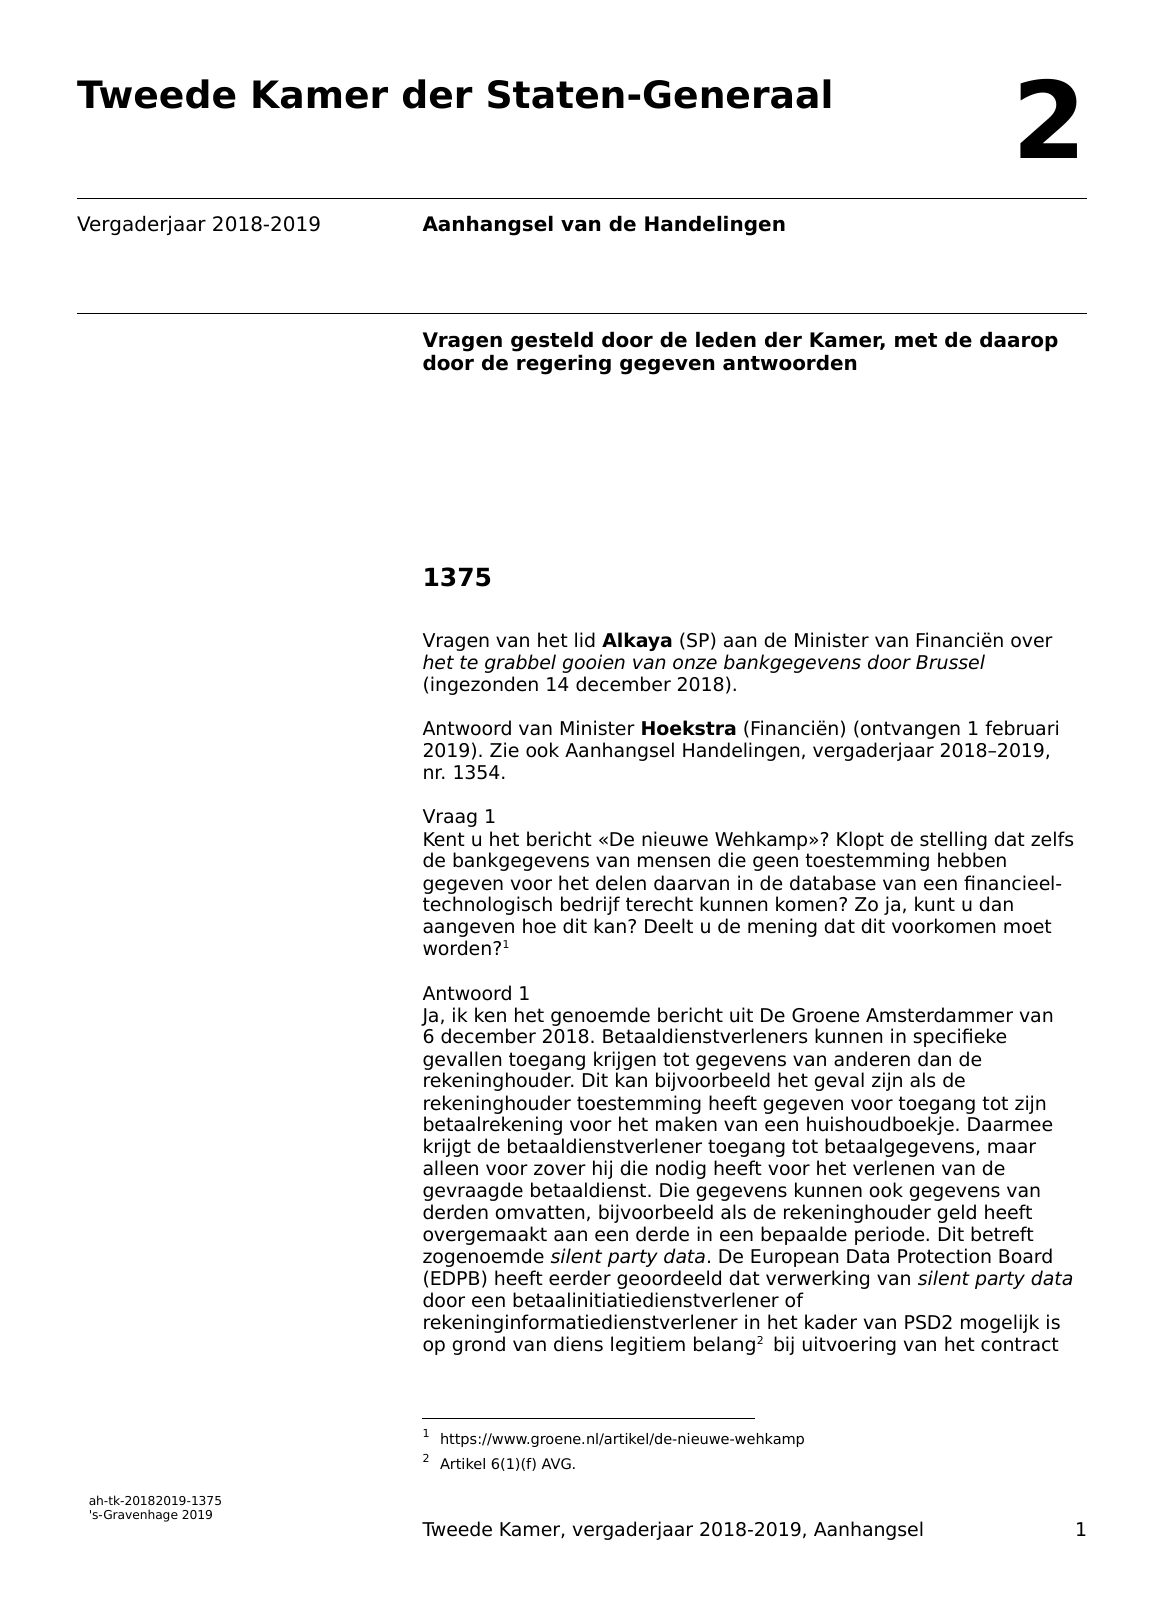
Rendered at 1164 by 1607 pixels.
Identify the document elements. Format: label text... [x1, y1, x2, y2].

table_cell Aanhangsel van de Handelingen [422, 199, 1087, 313]
text ah-tk-20182019-1375 [88, 1494, 323, 1508]
text Ja, ik ken het genoemde bericht uit De Groene Amsterdammer van 6 december 2018. Betaaldienstverleners kunnen in specifieke gevallen toegang krijgen tot gegevens van anderen dan de rekeninghouder. Dit kan bijvoorbeeld het geval zijn als de rekeninghouder toestemming heeft gegeven voor toegang tot zijn betaalrekening voor het maken van een huishoudboekje. Daarmee krijgt de betaaldienstverlener toegang tot betaalgegevens, maar alleen voor zover hij die nodig heeft voor het verlenen van de gevraagde betaaldienst. Die gegevens kunnen ook gegevens van derden omvatten, bijvoorbeeld als de rekeninghouder geld heeft overgemaakt aan een derde in een bepaalde periode. Dit betreft zogenoemde silent party data. De European Data Protection Board (EDPB) heeft eerder geoordeeld dat verwerking van silent party data door een betaalinitiatiedienstverlener of rekeninginformatiedienstverlener in het kader van PSD2 mogelijk is op grond van diens legitiem belang bij uitvoering van het contract [422, 1004, 1087, 1356]
table_header 2 [886, 59, 1087, 198]
text 's-Gravenhage 2019 [88, 1508, 323, 1522]
table_header Tweede Kamer der Staten-Generaal [77, 59, 886, 198]
table_cell Vergaderjaar 2018-2019 [77, 199, 422, 313]
text Kent u het bericht «De nieuwe Wehkamp»? Klopt de stelling dat zelfs de bankgegevens van mensen die geen toestemming hebben gegeven voor het delen daarvan in de database van een financieel-technologisch bedrijf terecht kunnen komen? Zo ja, kunt u dan aangeven hoe dit kan? Deelt u de mening dat dit voorkomen moet worden? [422, 828, 1087, 960]
text 1375 [422, 563, 1087, 592]
table_cell [77, 314, 422, 375]
text Vraag 1 [422, 806, 1087, 828]
text Antwoord 1 [422, 982, 1087, 1004]
text Antwoord van Minister Hoekstra (Financiën) (ontvangen 1 februari 2019). Zie ook Aanhangsel Handelingen, vergaderjaar 2018–2019, nr. 1354. [422, 718, 1087, 784]
text Artikel 6(1)(f) AVG. [422, 1452, 1087, 1474]
text Vragen van het lid Alkaya (SP) aan de Minister van Financiën over het te grabbel gooien van onze bankgegevens door Brussel (ingezonden 14 december 2018). [422, 630, 1087, 696]
table_cell Vragen gesteld door de leden der Kamer, met de daarop door de regering gegeven antwoorden [422, 314, 1087, 375]
text https://www.groene.nl/artikel/de-nieuwe-wehkamp [422, 1427, 1087, 1449]
